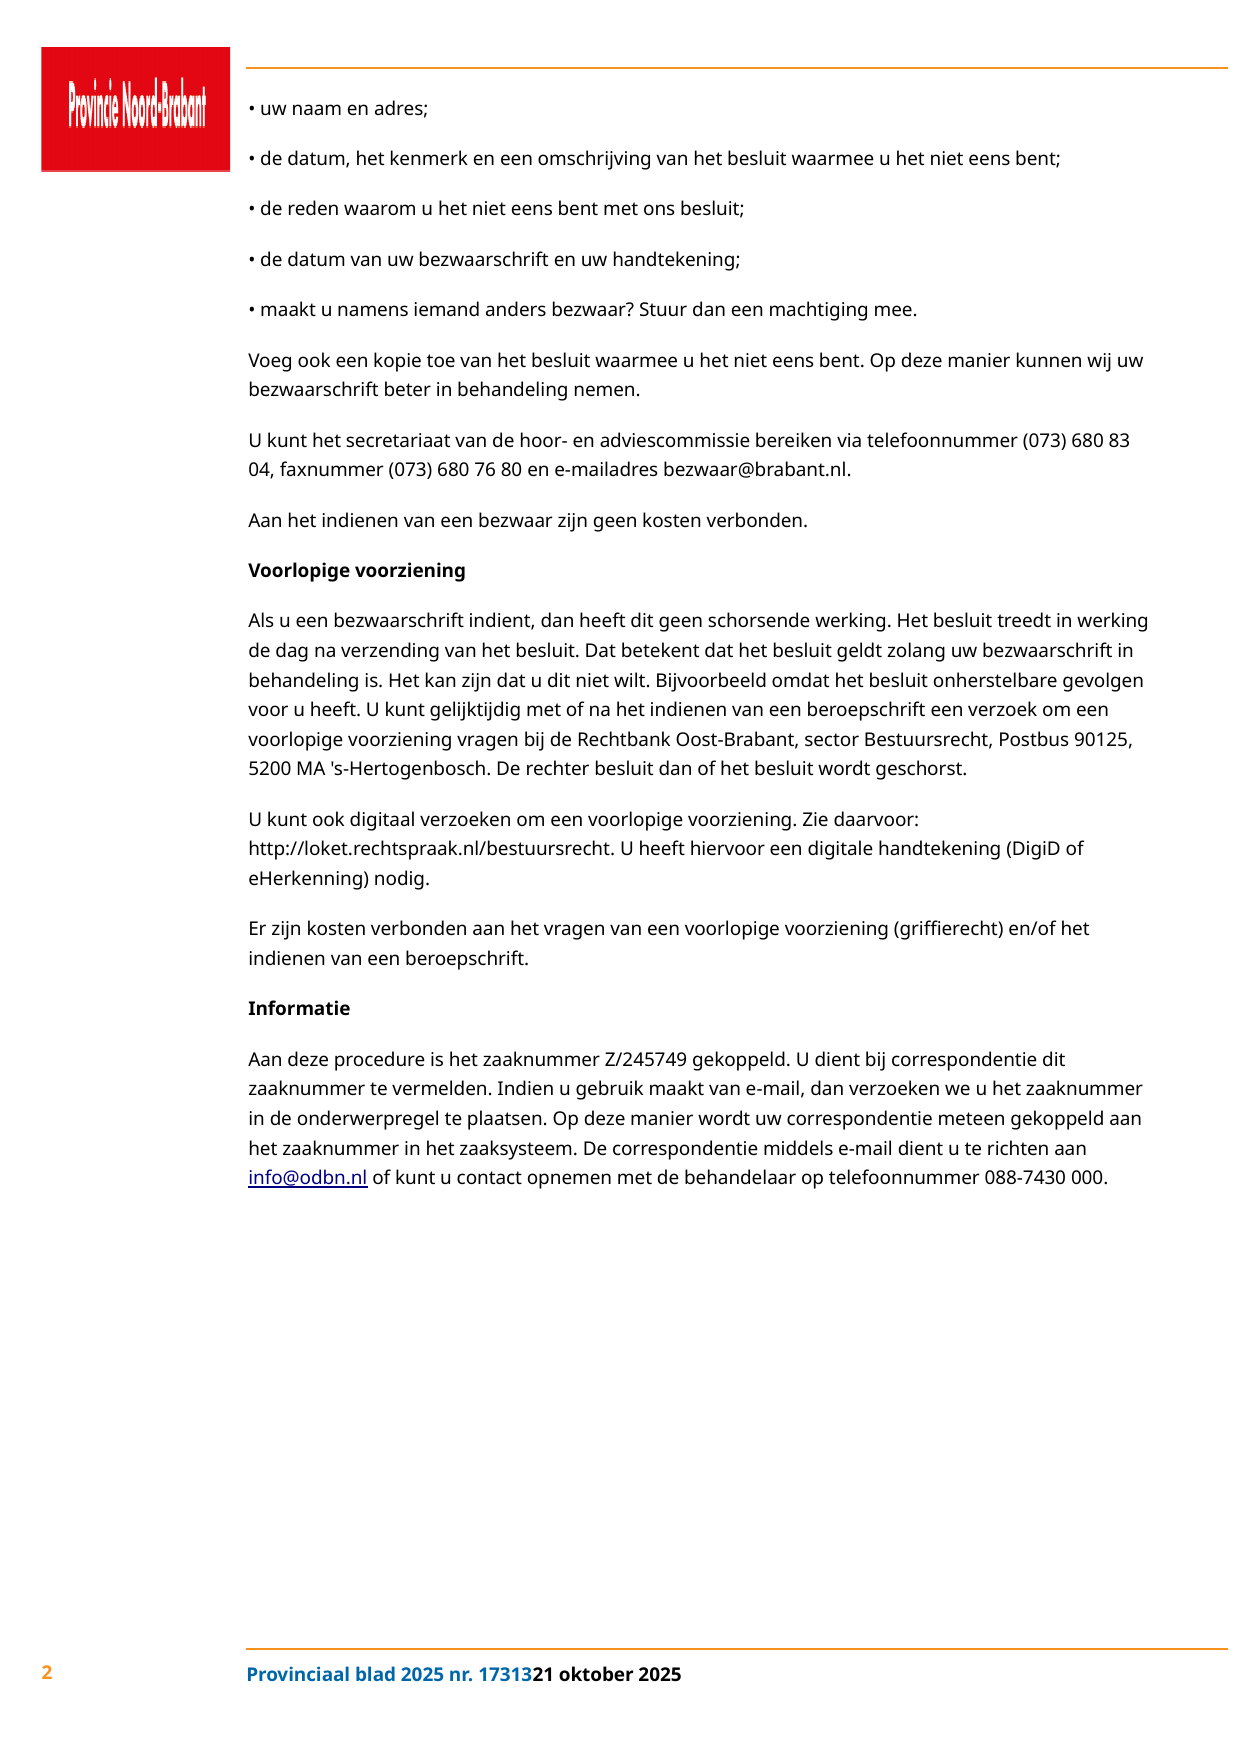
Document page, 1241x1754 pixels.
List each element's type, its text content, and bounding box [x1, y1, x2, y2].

text • uw naam en adres; [248, 95, 1152, 121]
text Er zijn kosten verbonden aan het vragen van een voorlopige voorziening (griffierecht) en/of het indienen van een beroepschrift. [248, 916, 1152, 971]
text • de reden waarom u het niet eens bent met ons besluit; [248, 196, 1152, 221]
text • de datum van uw bezwaarschrift en uw handtekening; [248, 246, 1152, 272]
text Voeg ook een kopie toe van het besluit waarmee u het niet eens bent. Op deze manier kunnen wij uw bezwaarschrift beter in behandeling nemen. [248, 347, 1152, 402]
text Voorlopige voorziening [248, 557, 1152, 583]
text • maakt u namens iemand anders bezwaar? Stuur dan een machtiging mee. [248, 296, 1152, 322]
text Aan deze procedure is het zaaknummer Z/245749 gekoppeld. U dient bij correspondentie dit zaaknummer te vermelden. Indien u gebruik maakt van e-mail, dan verzoeken we u het zaaknummer in de onderwerpregel te plaatsen. Op deze manier wordt uw correspondentie meteen gekoppeld aan het zaaknummer in het zaaksysteem. De correspondentie middels e-mail dient u te richten aan info@odbn.nl of kunt u contact opnemen met de behandelaar op telefoonnummer 088-7430 000. [248, 1046, 1152, 1190]
text U kunt ook digitaal verzoeken om een voorlopige voorziening. Zie daarvoor: http://loket.rechtspraak.nl/bestuursrecht. U heeft hiervoor een digitale handtekening (DigiD of eHerkenning) nodig. [248, 806, 1152, 891]
picture [41, 47, 231, 172]
text U kunt het secretariaat van de hoor- en adviescommissie bereiken via telefoonnummer (073) 680 83 04, faxnummer (073) 680 76 80 en e-mailadres bezwaar@brabant.nl. [248, 427, 1152, 482]
text Informatie [248, 996, 1152, 1021]
text Aan het indienen van een bezwaar zijn geen kosten verbonden. [248, 507, 1152, 533]
text • de datum, het kenmerk en een omschrijving van het besluit waarmee u het niet eens bent; [248, 145, 1152, 171]
text Als u een bezwaarschrift indient, dan heeft dit geen schorsende werking. Het besluit treedt in werking de dag na verzending van het besluit. Dat betekent dat het besluit geldt zolang uw bezwaarschrift in behandeling is. Het kan zijn dat u dit niet wilt. Bijvoorbeeld omdat het besluit onherstelbare gevolgen voor u heeft. U kunt gelijktijdig met of na het indienen van een beroepschrift een verzoek om een voorlopige voorziening vragen bij de Rechtbank Oost-Brabant, sector Bestuursrecht, Postbus 90125, 5200 MA 's‑Hertogenbosch. De rechter besluit dan of het besluit wordt geschorst. [248, 608, 1152, 781]
